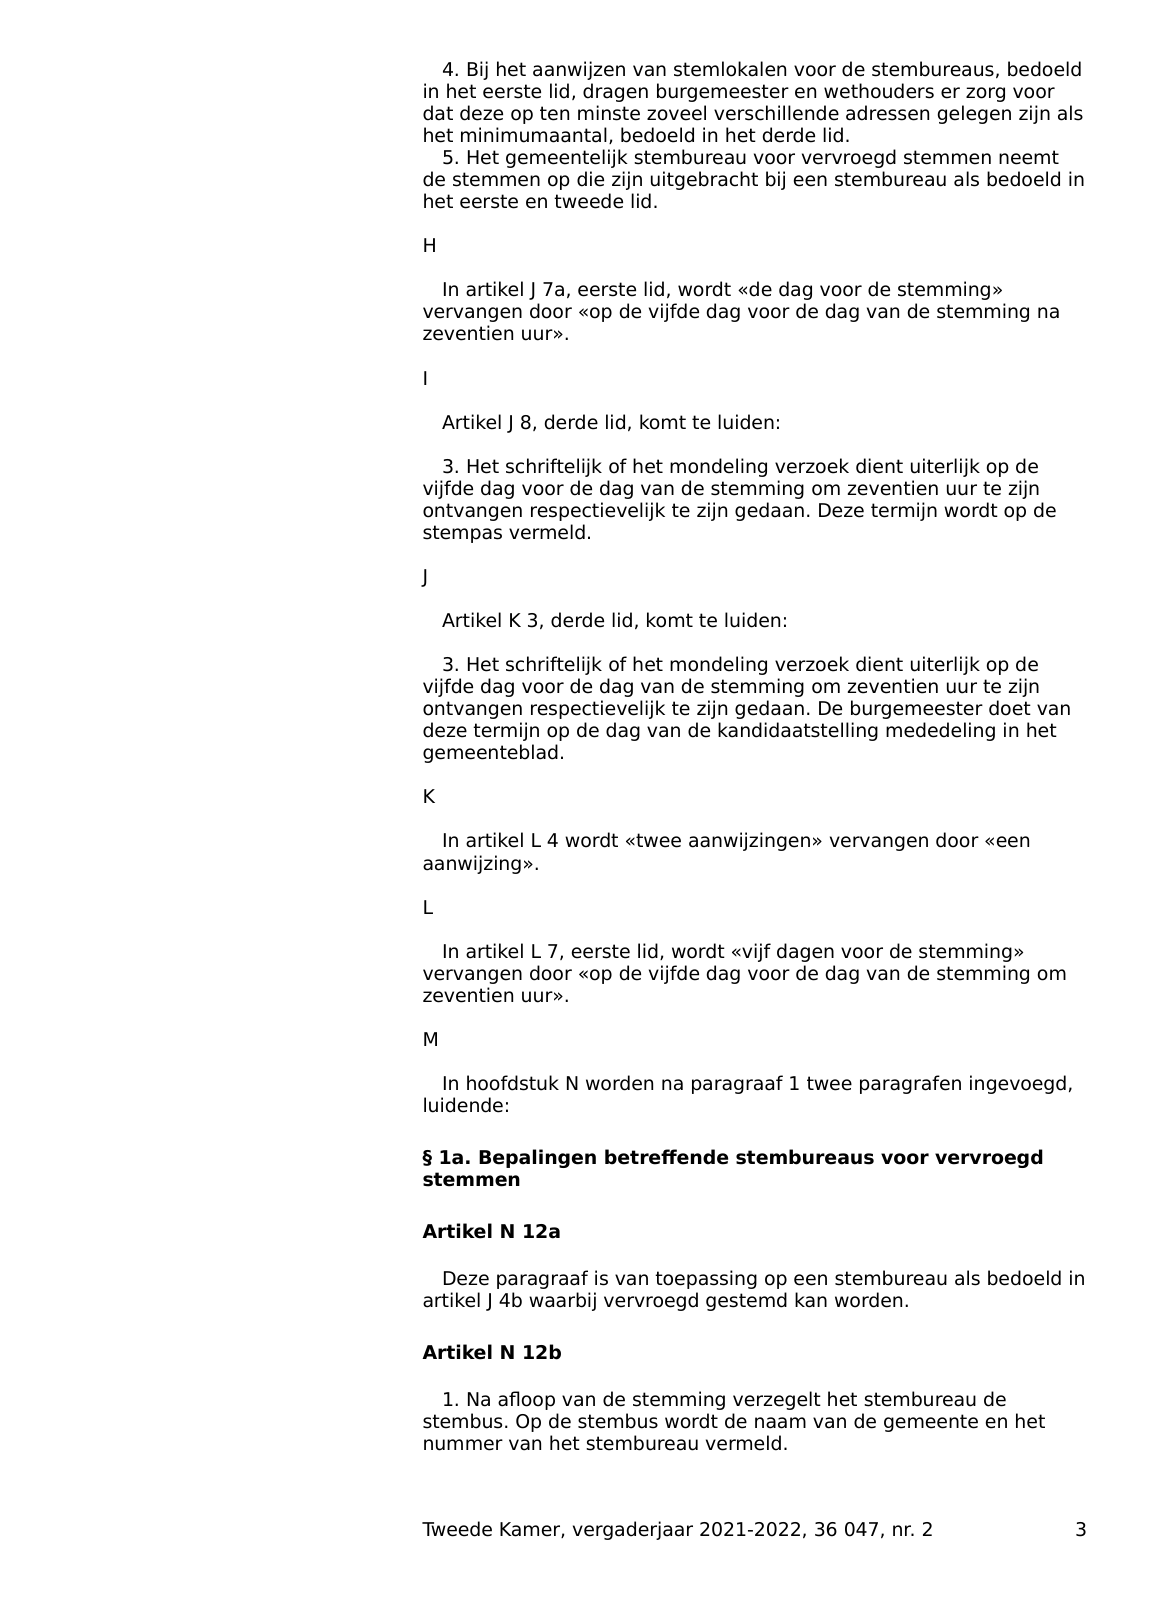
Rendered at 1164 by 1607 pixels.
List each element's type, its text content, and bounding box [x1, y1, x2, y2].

text 3. Het schriftelijk of het mondeling verzoek dient uiterlijk op de vijfde dag voor de dag van de stemming om zeventien uur te zijn ontvangen respectievelijk te zijn gedaan. De burgemeester doet van deze termijn op de dag van de kandidaatstelling mededeling in het gemeenteblad. [422, 654, 1087, 764]
text 5. Het gemeentelijk stembureau voor vervroegd stemmen neemt de stemmen op die zijn uitgebracht bij een stembureau als bedoeld in het eerste en tweede lid. [422, 147, 1087, 213]
subtitle Artikel N 12a [422, 1221, 1087, 1243]
text M [422, 1029, 1087, 1051]
text Deze paragraaf is van toepassing op een stembureau als bedoeld in artikel J 4b waarbij vervroegd gestemd kan worden. [422, 1268, 1087, 1312]
subtitle Artikel N 12b [422, 1342, 1087, 1364]
text In artikel L 4 wordt «twee aanwijzingen» vervangen door «een aanwijzing». [422, 830, 1087, 874]
text K [422, 786, 1087, 808]
text In artikel L 7, eerste lid, wordt «vijf dagen voor de stemming» vervangen door «op de vijfde dag voor de dag van de stemming om zeventien uur». [422, 941, 1087, 1007]
text L [422, 897, 1087, 918]
text Artikel K 3, derde lid, komt te luiden: [422, 610, 1087, 632]
text 1. Na afloop van de stemming verzegelt het stembureau de stembus. Op de stembus wordt de naam van de gemeente en het nummer van het stembureau vermeld. [422, 1389, 1087, 1455]
text In hoofdstuk N worden na paragraaf 1 twee paragrafen ingevoegd, luidende: [422, 1073, 1087, 1117]
text 4. Bij het aanwijzen van stemlokalen voor de stembureaus, bedoeld in het eerste lid, dragen burgemeester en wethouders er zorg voor dat deze op ten minste zoveel verschillende adressen gelegen zijn als het minimumaantal, bedoeld in het derde lid. [422, 59, 1087, 147]
text I [422, 367, 1087, 389]
text J [422, 566, 1087, 588]
subtitle § 1a. Bepalingen betreffende stembureaus voor vervroegd stemmen [422, 1147, 1087, 1191]
text H [422, 235, 1087, 257]
text Artikel J 8, derde lid, komt te luiden: [422, 412, 1087, 433]
text 3. Het schriftelijk of het mondeling verzoek dient uiterlijk op de vijfde dag voor de dag van de stemming om zeventien uur te zijn ontvangen respectievelijk te zijn gedaan. Deze termijn wordt op de stempas vermeld. [422, 456, 1087, 544]
text In artikel J 7a, eerste lid, wordt «de dag voor de stemming» vervangen door «op de vijfde dag voor de dag van de stemming na zeventien uur». [422, 279, 1087, 345]
